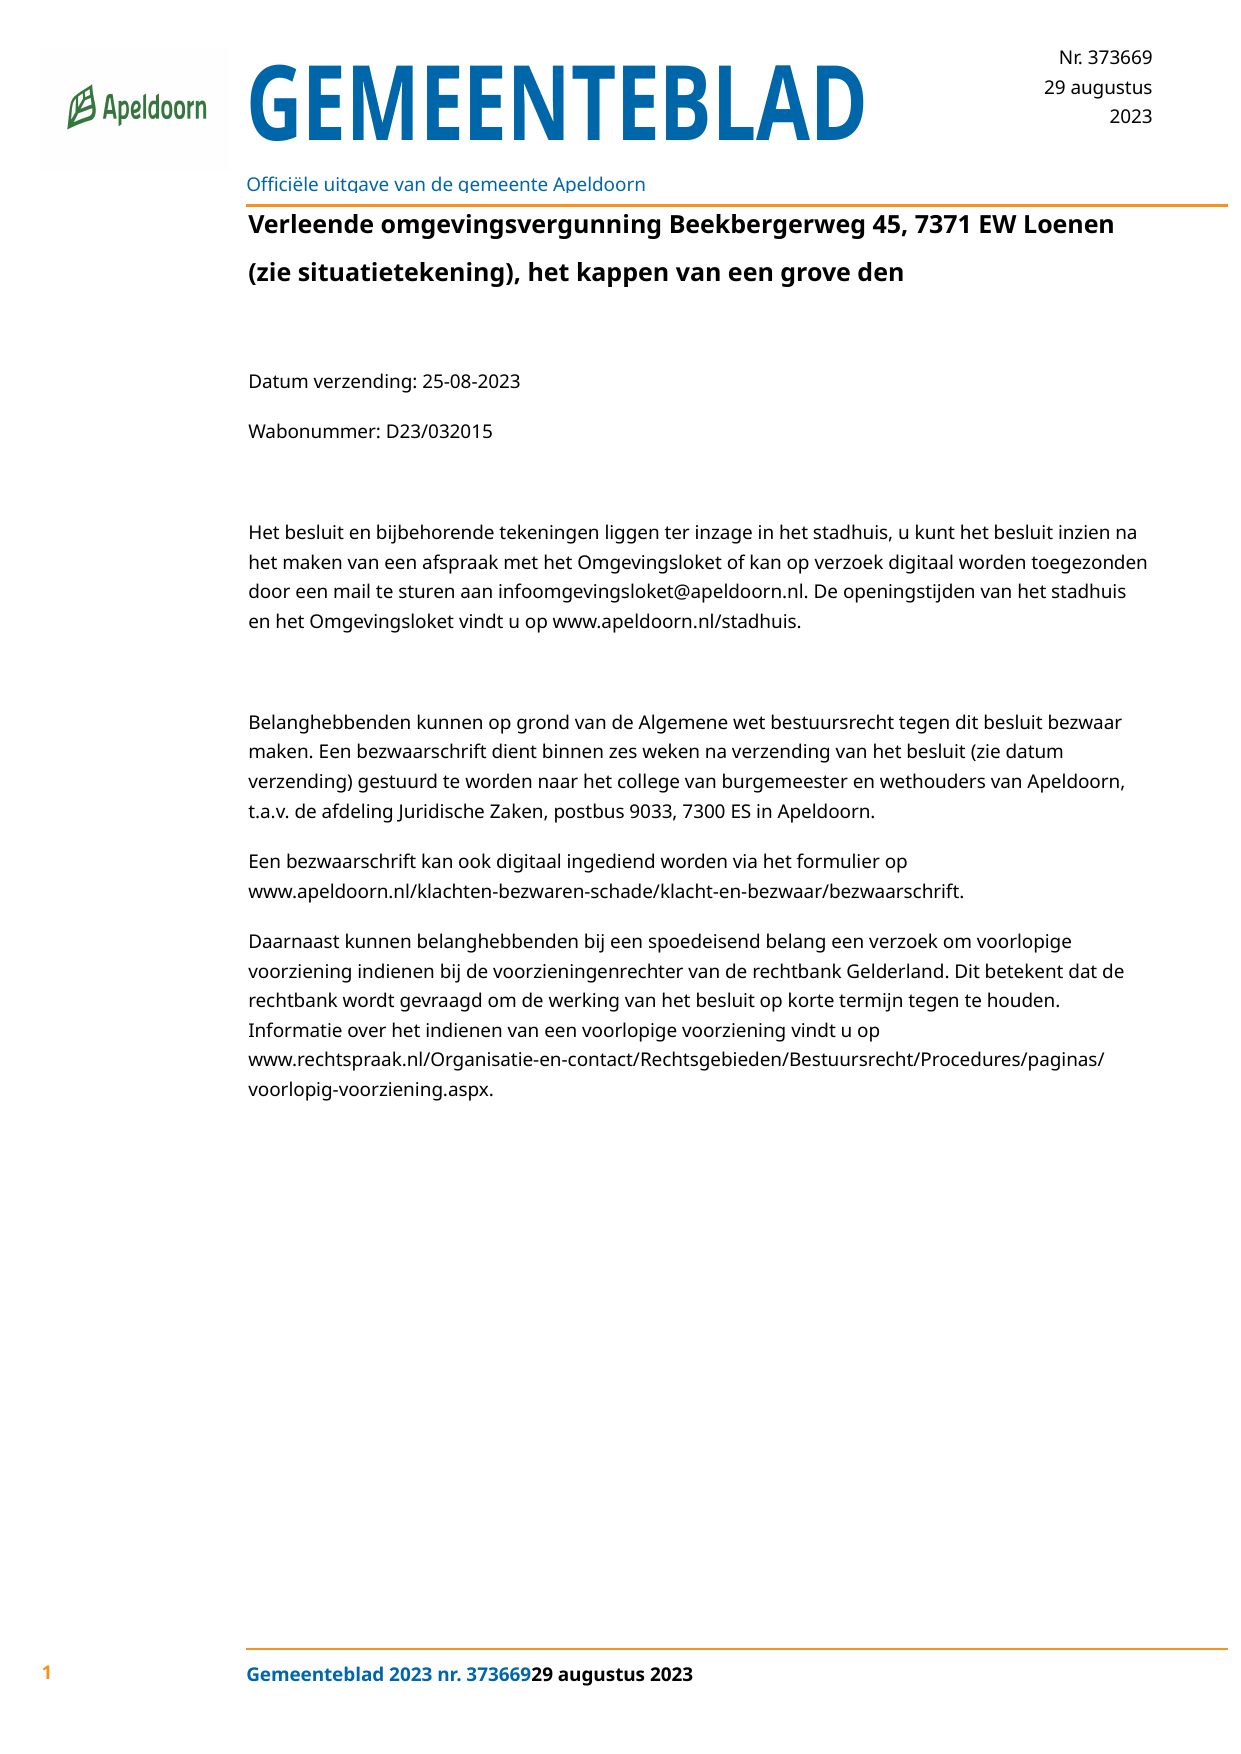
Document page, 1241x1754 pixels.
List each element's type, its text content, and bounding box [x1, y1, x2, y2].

text Verleende omgevingsvergunning Beekbergerweg 45, 7371 EW Loenen (zie situatietekening), het kappen van een grove den [248, 207, 1152, 288]
text Het besluit en bijbehorende tekeningen liggen ter inzage in het stadhuis, u kunt het besluit inzien na het maken van een afspraak met het Omgevingsloket of kan op verzoek digitaal worden toegezonden door een mail te sturen aan infoomgevingsloket@apeldoorn.nl. De openingstijden van het stadhuis en het Omgevingsloket vindt u op www.apeldoorn.nl/stadhuis. [248, 519, 1152, 634]
text Daarnaast kunnen belanghebbenden bij een spoedeisend belang een verzoek om voorlopige voorziening indienen bij de voorzieningenrechter van de rechtbank Gelderland. Dit betekent dat de rechtbank wordt gevraagd om de werking van het besluit op korte termijn tegen te houden. Informatie over het indienen van een voorlopige voorziening vindt u op www.rechtspraak.nl/Organisatie-en-contact/Rechtsgebieden/Bestuursrecht/Procedures/paginas/voorlopig-voorziening.aspx. [248, 928, 1152, 1102]
picture [41, 47, 231, 172]
text Wabonummer: D23/032015 [248, 419, 1152, 444]
text Datum verzending: 25-08-2023 [248, 368, 1152, 394]
text Belanghebbenden kunnen op grond van de Algemene wet bestuursrecht tegen dit besluit bezwaar maken. Een bezwaarschrift dient binnen zes weken na verzending van het besluit (zie datum verzending) gestuurd te worden naar het college van burgemeester en wethouders van Apeldoorn, t.a.v. de afdeling Juridische Zaken, postbus 9033, 7300 ES in Apeldoorn. [248, 709, 1152, 824]
text Een bezwaarschrift kan ook digitaal ingediend worden via het formulier op www.apeldoorn.nl/klachten-bezwaren-schade/klacht-en-bezwaar/bezwaarschrift. [248, 848, 1152, 904]
